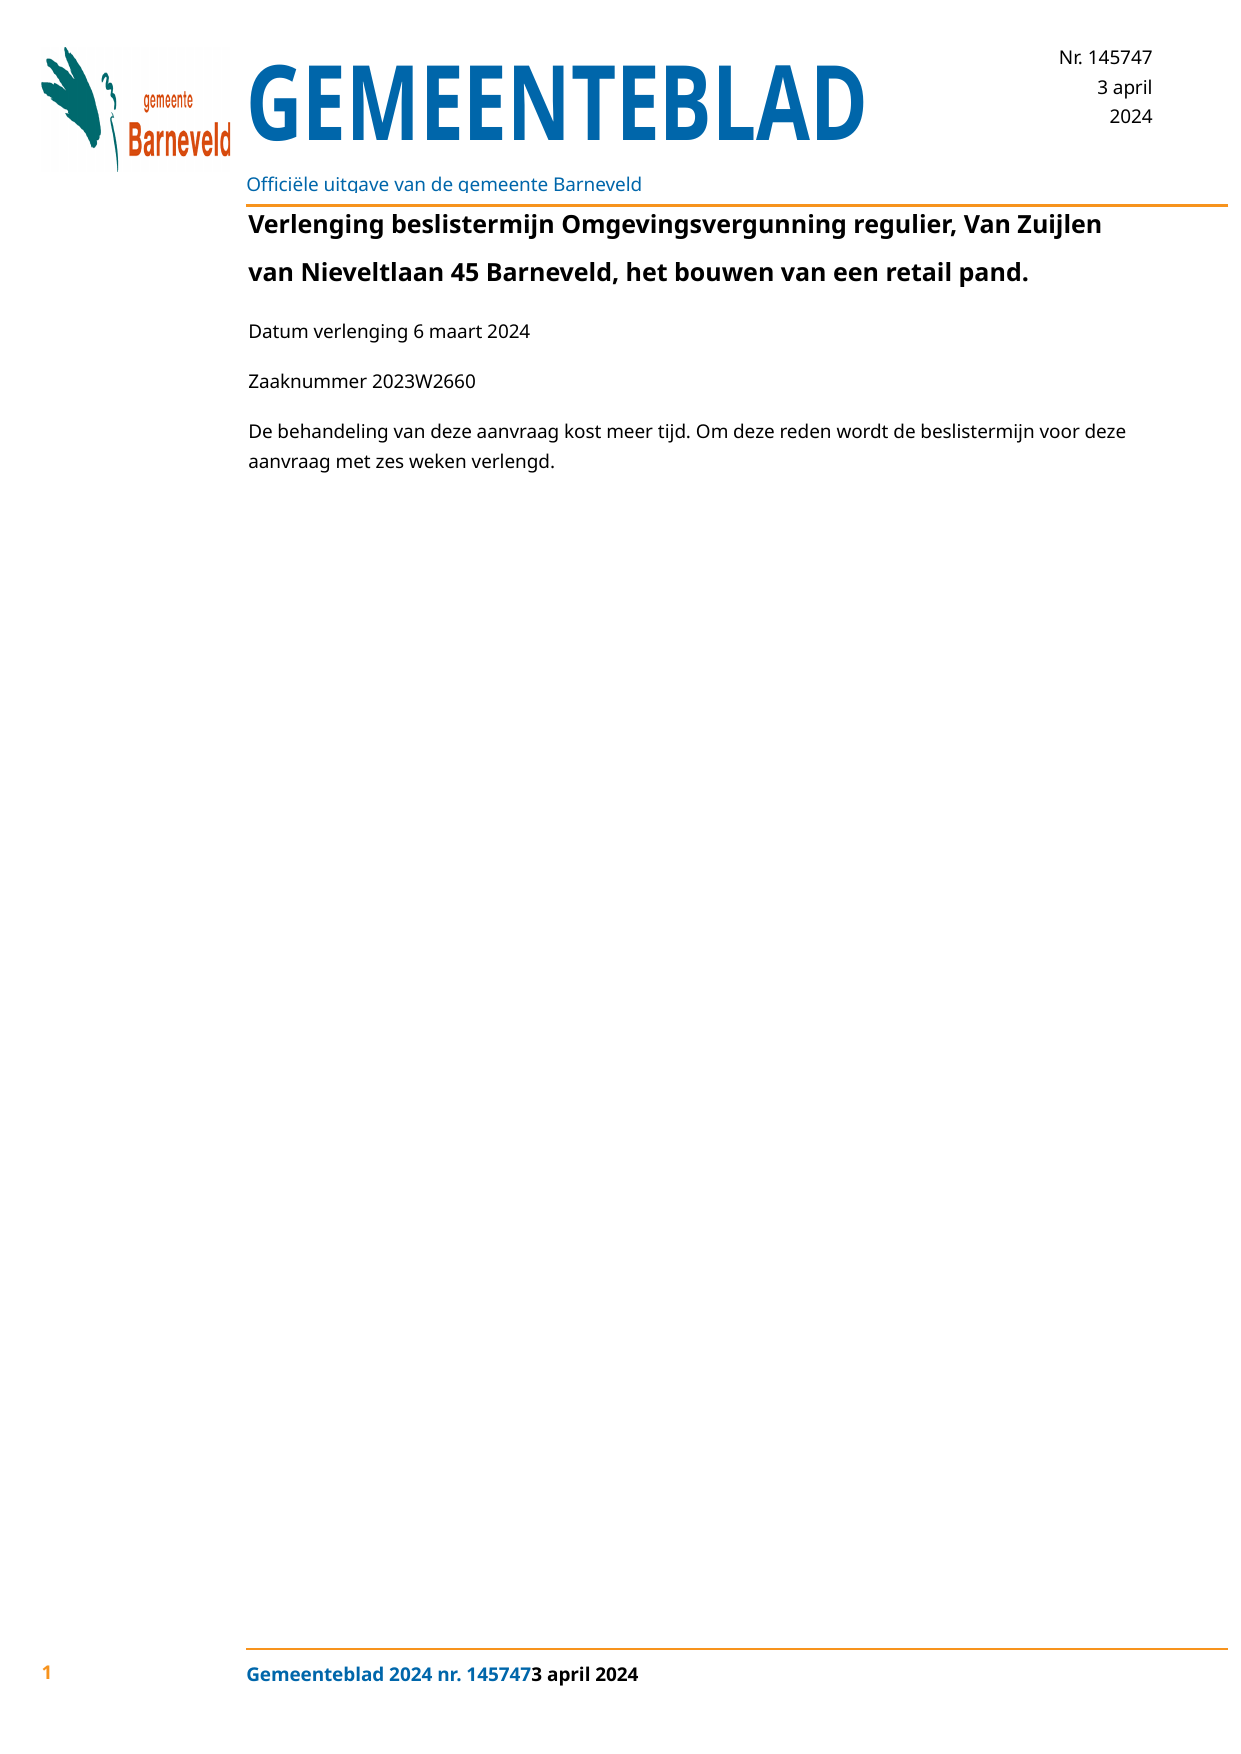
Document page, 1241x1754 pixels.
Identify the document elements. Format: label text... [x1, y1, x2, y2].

picture [41, 47, 231, 172]
text Zaaknummer 2023W2660 [248, 368, 1152, 394]
text Verlenging beslistermijn Omgevingsvergunning regulier, Van Zuijlen van Nieveltlaan 45 Barneveld, het bouwen van een retail pand. [248, 207, 1152, 288]
text Datum verlenging 6 maart 2024 [248, 318, 1152, 344]
text De behandeling van deze aanvraag kost meer tijd. Om deze reden wordt de beslistermijn voor deze aanvraag met zes weken verlengd. [248, 419, 1152, 474]
